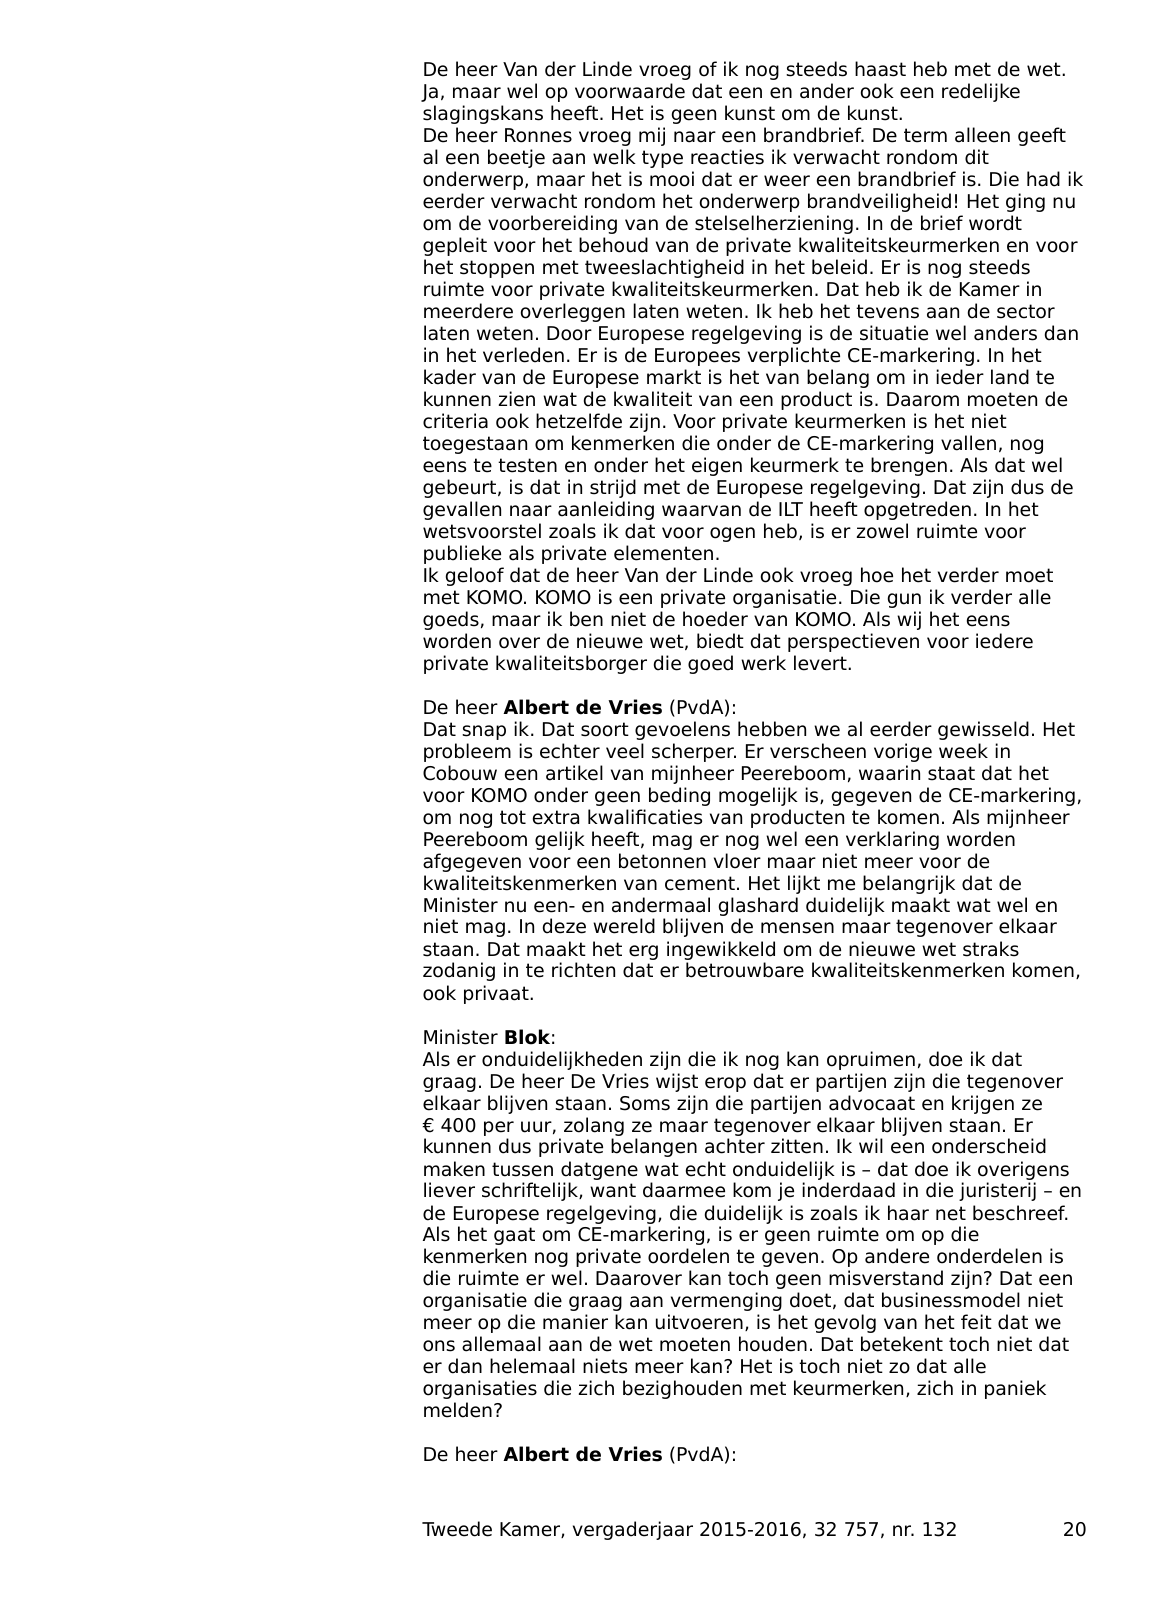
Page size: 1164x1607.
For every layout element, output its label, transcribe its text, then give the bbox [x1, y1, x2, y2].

text Dat snap ik. Dat soort gevoelens hebben we al eerder gewisseld. Het probleem is echter veel scherper. Er verscheen vorige week in Cobouw een artikel van mijnheer Peereboom, waarin staat dat het voor KOMO onder geen beding mogelijk is, gegeven de CE-markering, om nog tot extra kwalificaties van producten te komen. Als mijnheer Peereboom gelijk heeft, mag er nog wel een verklaring worden afgegeven voor een betonnen vloer maar niet meer voor de kwaliteitskenmerken van cement. Het lijkt me belangrijk dat de Minister nu een- en andermaal glashard duidelijk maakt wat wel en niet mag. In deze wereld blijven de mensen maar tegenover elkaar staan. Dat maakt het erg ingewikkeld om de nieuwe wet straks zodanig in te richten dat er betrouwbare kwaliteitskenmerken komen, ook privaat. [422, 719, 1087, 1004]
text De heer Van der Linde vroeg of ik nog steeds haast heb met de wet. Ja, maar wel op voorwaarde dat een en ander ook een redelijke slagingskans heeft. Het is geen kunst om de kunst. [422, 59, 1087, 125]
text Minister Blok: [422, 1027, 1087, 1048]
text De heer Ronnes vroeg mij naar een brandbrief. De term alleen geeft al een beetje aan welk type reacties ik verwacht rondom dit onderwerp, maar het is mooi dat er weer een brandbrief is. Die had ik eerder verwacht rondom het onderwerp brandveiligheid! Het ging nu om de voorbereiding van de stelselherziening. In de brief wordt gepleit voor het behoud van de private kwaliteitskeurmerken en voor het stoppen met tweeslachtigheid in het beleid. Er is nog steeds ruimte voor private kwaliteitskeurmerken. Dat heb ik de Kamer in meerdere overleggen laten weten. Ik heb het tevens aan de sector laten weten. Door Europese regelgeving is de situatie wel anders dan in het verleden. Er is de Europees verplichte CE-markering. In het kader van de Europese markt is het van belang om in ieder land te kunnen zien wat de kwaliteit van een product is. Daarom moeten de criteria ook hetzelfde zijn. Voor private keurmerken is het niet toegestaan om kenmerken die onder de CE-markering vallen, nog eens te testen en onder het eigen keurmerk te brengen. Als dat wel gebeurt, is dat in strijd met de Europese regelgeving. Dat zijn dus de gevallen naar aanleiding waarvan de ILT heeft opgetreden. In het wetsvoorstel zoals ik dat voor ogen heb, is er zowel ruimte voor publieke als private elementen. [422, 125, 1087, 564]
text Ik geloof dat de heer Van der Linde ook vroeg hoe het verder moet met KOMO. KOMO is een private organisatie. Die gun ik verder alle goeds, maar ik ben niet de hoeder van KOMO. Als wij het eens worden over de nieuwe wet, biedt dat perspectieven voor iedere private kwaliteitsborger die goed werk levert. [422, 564, 1087, 674]
text De heer Albert de Vries (PvdA): [422, 697, 1087, 719]
text De heer Albert de Vries (PvdA): [422, 1444, 1087, 1466]
text Als er onduidelijkheden zijn die ik nog kan opruimen, doe ik dat graag. De heer De Vries wijst erop dat er partijen zijn die tegenover elkaar blijven staan. Soms zijn die partijen advocaat en krijgen ze € 400 per uur, zolang ze maar tegenover elkaar blijven staan. Er kunnen dus private belangen achter zitten. Ik wil een onderscheid maken tussen datgene wat echt onduidelijk is – dat doe ik overigens liever schriftelijk, want daarmee kom je inderdaad in die juristerij – en de Europese regelgeving, die duidelijk is zoals ik haar net beschreef. Als het gaat om CE-markering, is er geen ruimte om op die kenmerken nog private oordelen te geven. Op andere onderdelen is die ruimte er wel. Daarover kan toch geen misverstand zijn? Dat een organisatie die graag aan vermenging doet, dat businessmodel niet meer op die manier kan uitvoeren, is het gevolg van het feit dat we ons allemaal aan de wet moeten houden. Dat betekent toch niet dat er dan helemaal niets meer kan? Het is toch niet zo dat alle organisaties die zich bezighouden met keurmerken, zich in paniek melden? [422, 1048, 1087, 1422]
